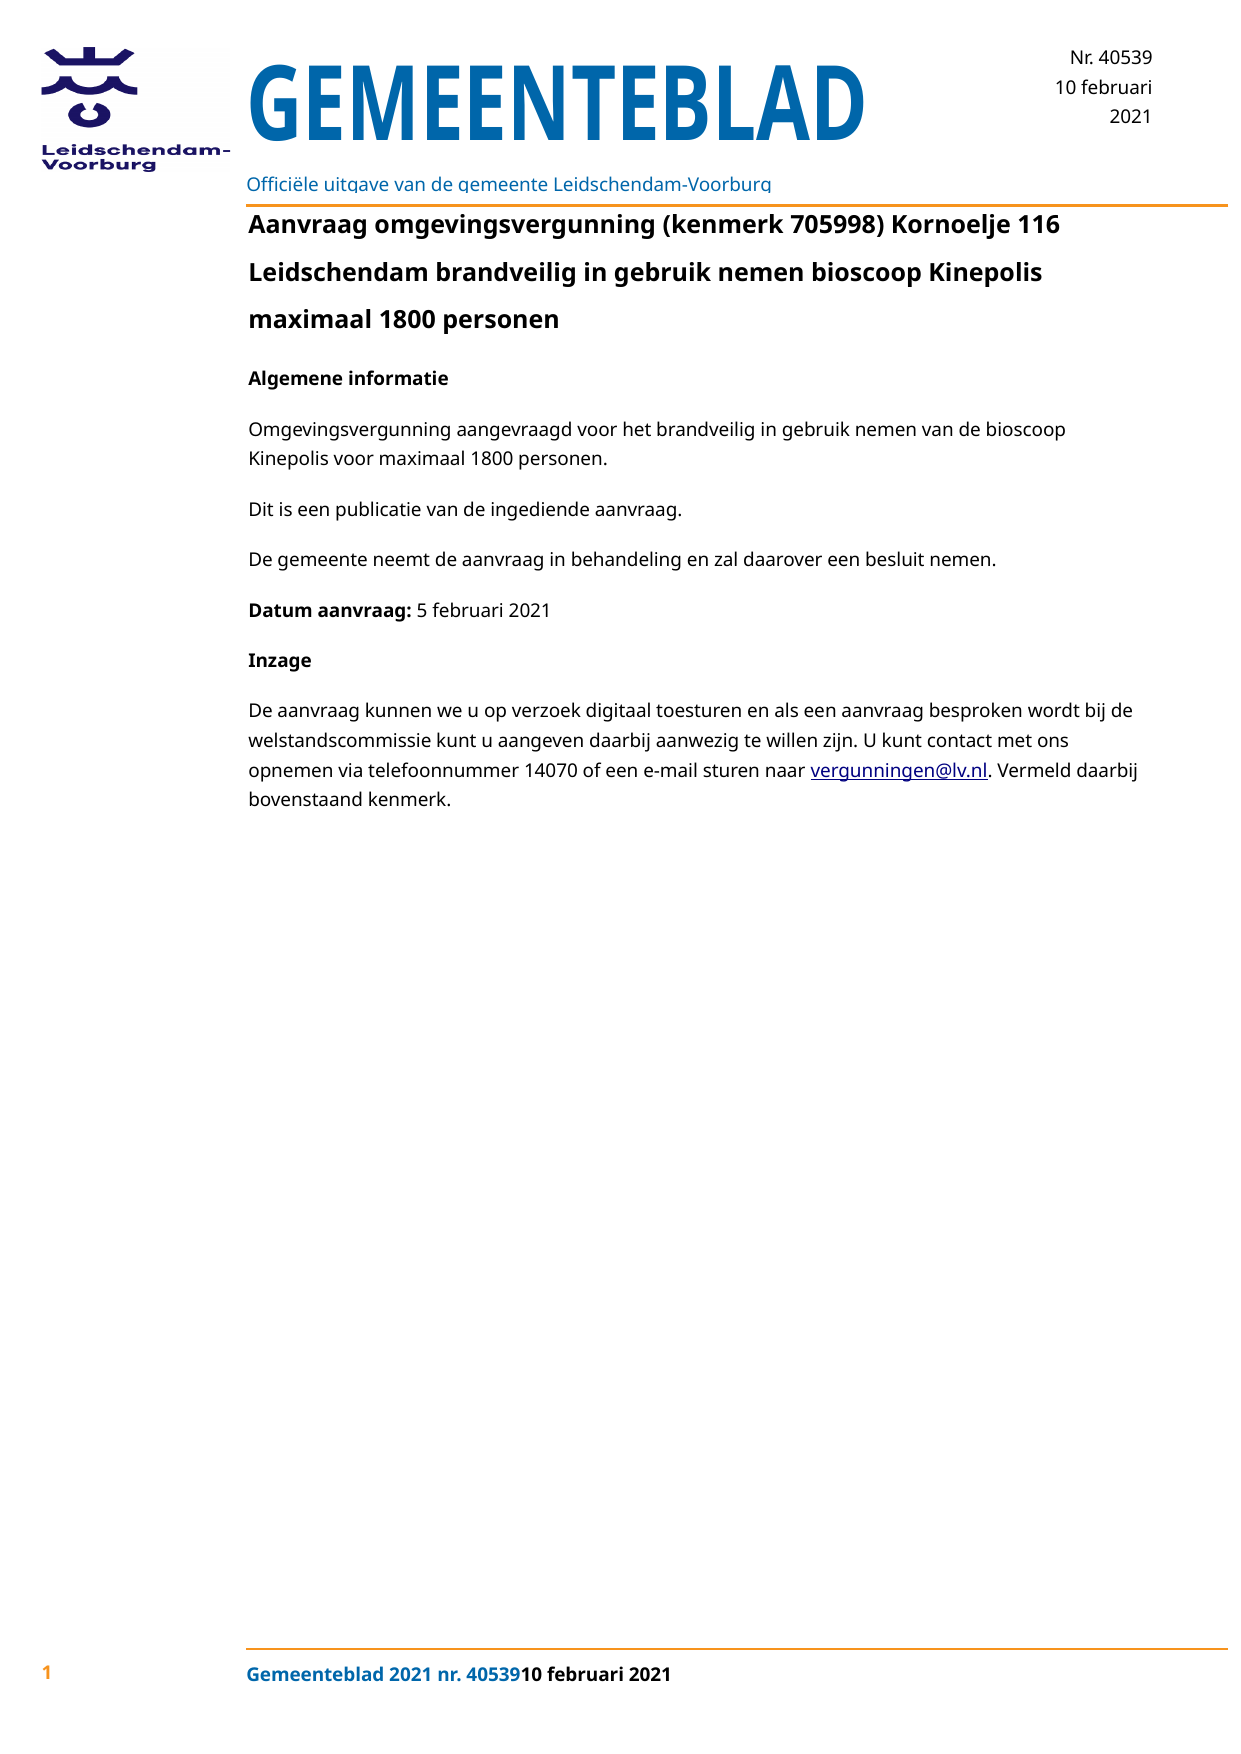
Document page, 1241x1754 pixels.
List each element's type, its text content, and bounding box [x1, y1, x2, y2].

text Inzage [248, 647, 1152, 673]
text Omgevingsvergunning aangevraagd voor het brandveilig in gebruik nemen van de bioscoop Kinepolis voor maximaal 1800 personen. [248, 416, 1152, 471]
picture [41, 47, 231, 172]
text Algemene informatie [248, 366, 1152, 391]
text De aanvraag kunnen we u op verzoek digitaal toesturen en als een aanvraag besproken wordt bij de welstandscommissie kunt u aangeven daarbij aanwezig te willen zijn. U kunt contact met ons opnemen via telefoonnummer 14070 of een e-mail sturen naar vergunningen@lv.nl. Vermeld daarbij bovenstaand kenmerk. [248, 698, 1152, 812]
text Datum aanvraag: 5 februari 2021 [248, 597, 1152, 622]
text Dit is een publicatie van de ingediende aanvraag. [248, 496, 1152, 522]
text De gemeente neemt de aanvraag in behandeling en zal daarover een besluit nemen. [248, 546, 1152, 572]
text Aanvraag omgevingsvergunning (kenmerk 705998) Kornoelje 116 Leidschendam brandveilig in gebruik nemen bioscoop Kinepolis maximaal 1800 personen [248, 207, 1152, 336]
